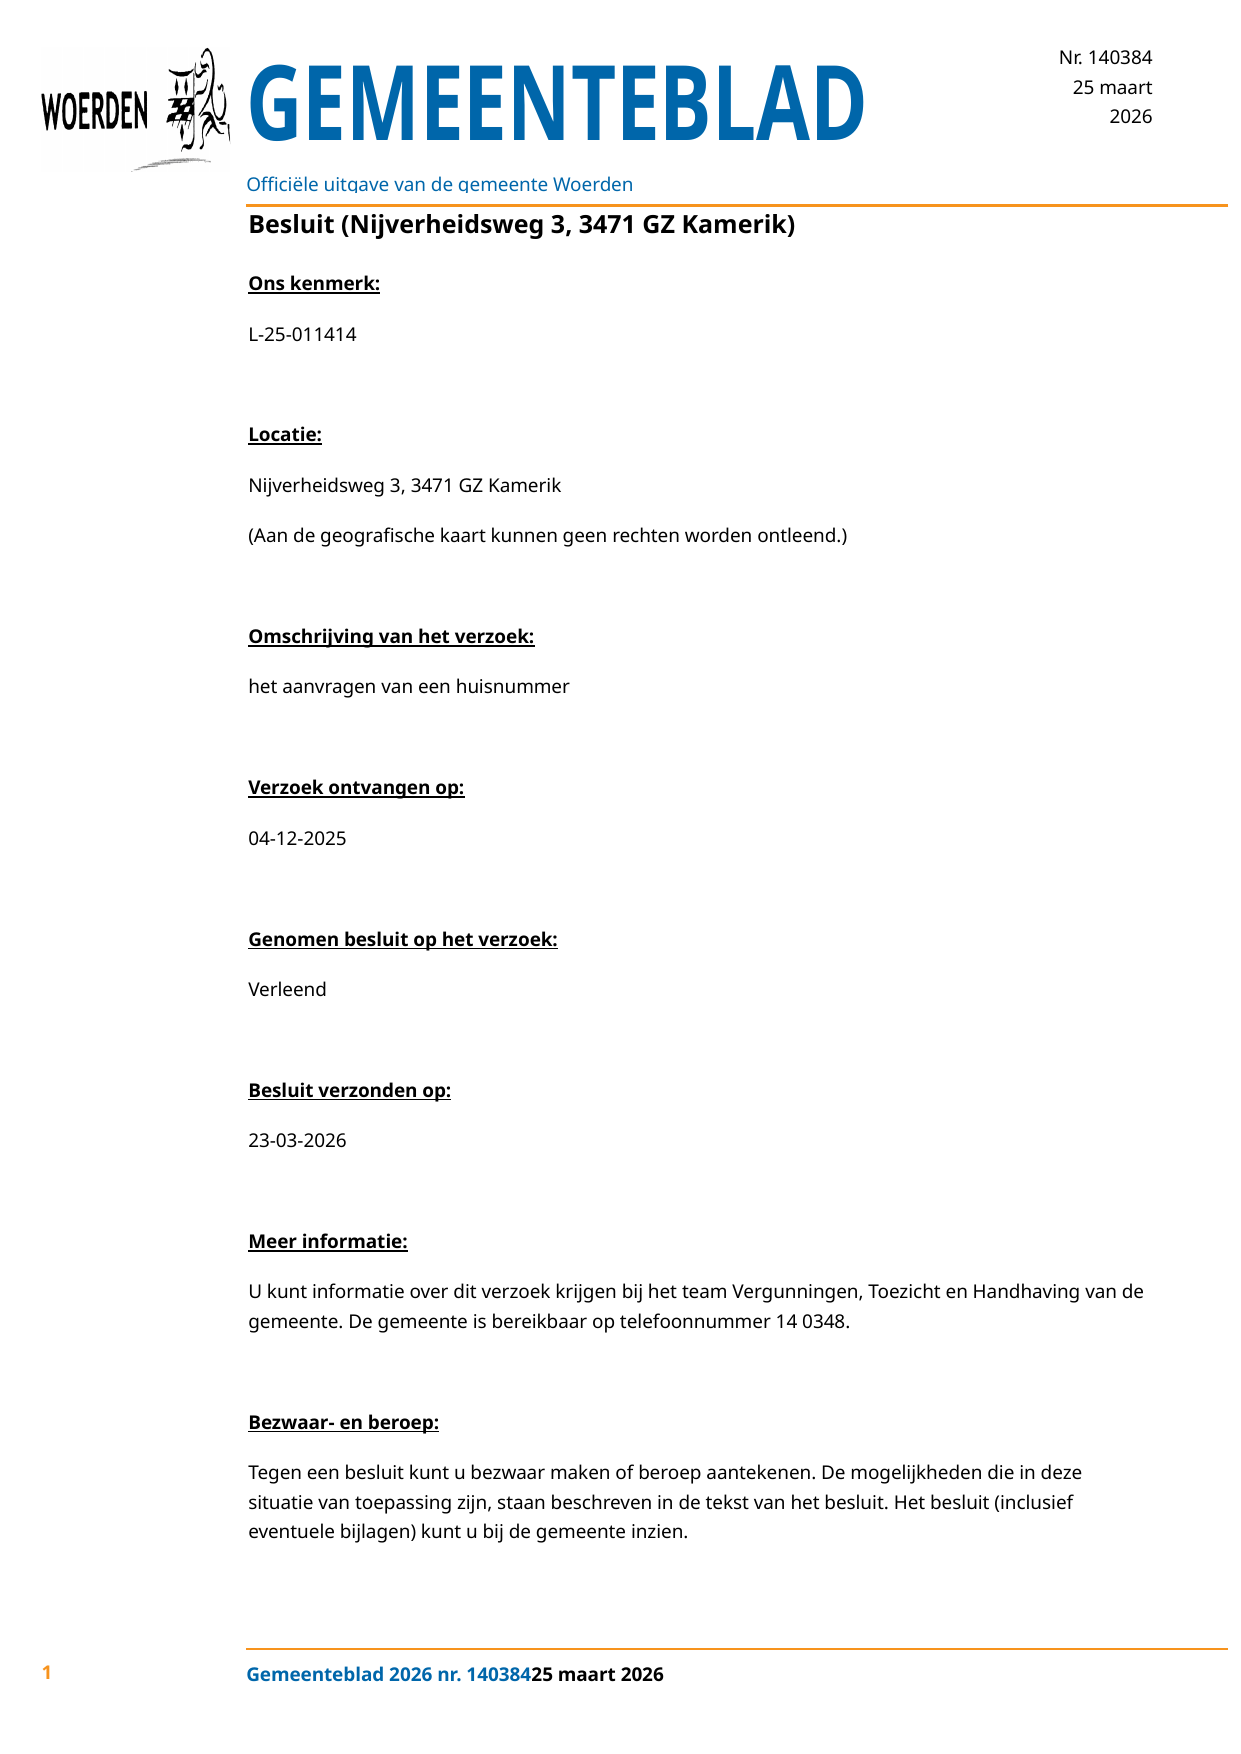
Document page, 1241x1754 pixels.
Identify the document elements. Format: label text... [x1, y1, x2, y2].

text Locatie: [248, 422, 1152, 447]
text Nijverheidsweg 3, 3471 GZ Kamerik [248, 472, 1152, 498]
text 23-03-2026 [248, 1127, 1152, 1153]
text Besluit (Nijverheidsweg 3, 3471 GZ Kamerik) [248, 207, 1152, 241]
text Omschrijving van het verzoek: [248, 623, 1152, 649]
text Genomen besluit op het verzoek: [248, 926, 1152, 951]
text Ons kenmerk: [248, 270, 1152, 296]
text het aanvragen van een huisnummer [248, 674, 1152, 699]
text Tegen een besluit kunt u bezwaar maken of beroep aantekenen. De mogelijkheden die in deze situatie van toepassing zijn, staan beschreven in de tekst van het besluit. Het besluit (inclusief eventuele bijlagen) kunt u bij de gemeente inzien. [248, 1459, 1152, 1544]
text (Aan de geografische kaart kunnen geen rechten worden ontleend.) [248, 522, 1152, 548]
text Verzoek ontvangen op: [248, 774, 1152, 800]
text U kunt informatie over dit verzoek krijgen bij het team Vergunningen, Toezicht en Handhaving van de gemeente. De gemeente is bereikbaar op telefoonnummer 14 0348. [248, 1279, 1152, 1334]
text Besluit verzonden op: [248, 1077, 1152, 1103]
text Verleend [248, 976, 1152, 1002]
text 04-12-2025 [248, 825, 1152, 851]
picture [41, 47, 231, 172]
text Bezwaar- en beroep: [248, 1409, 1152, 1435]
text L-25-011414 [248, 321, 1152, 346]
text Meer informatie: [248, 1228, 1152, 1254]
